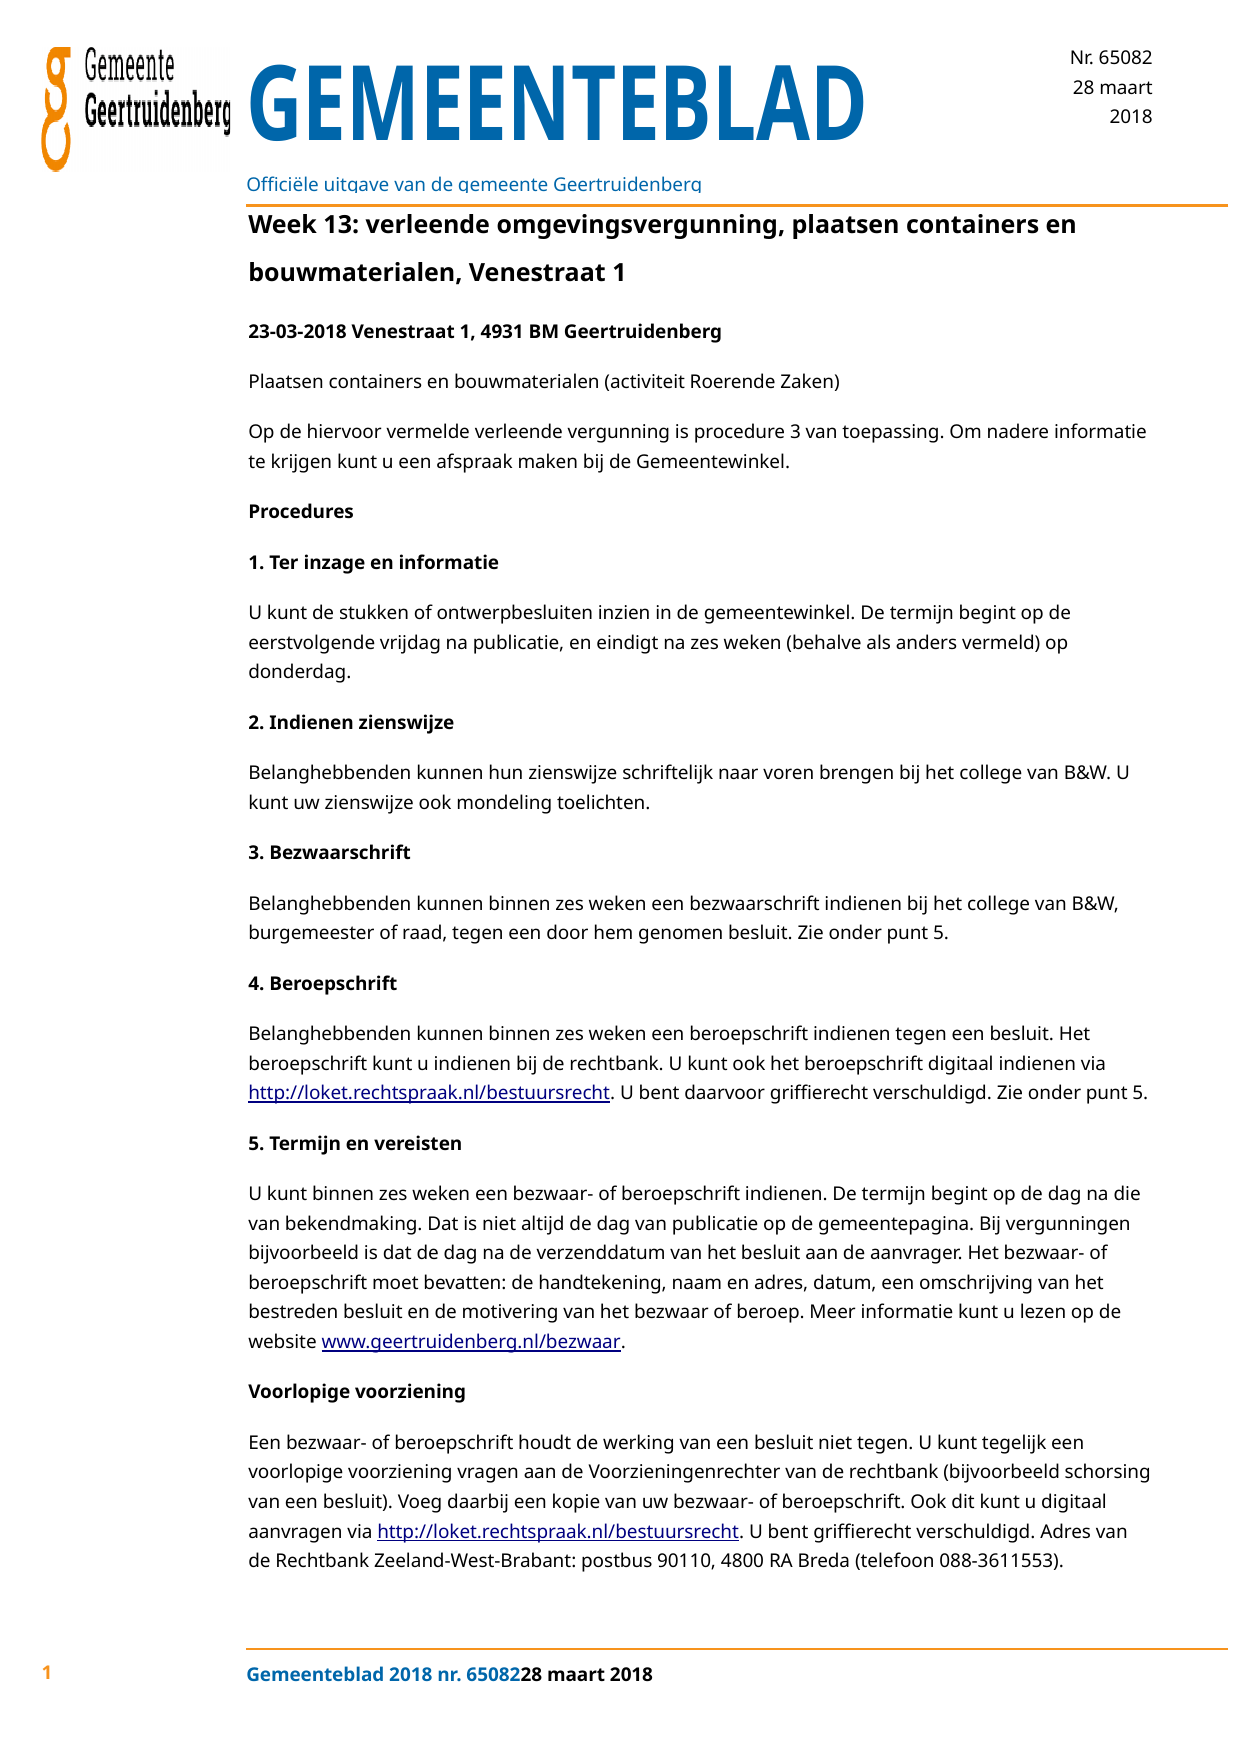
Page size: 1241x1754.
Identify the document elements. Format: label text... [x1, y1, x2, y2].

text Belanghebbenden kunnen binnen zes weken een beroepschrift indienen tegen een besluit. Het beroepschrift kunt u indienen bij de rechtbank. U kunt ook het beroepschrift digitaal indienen via http://loket.rechtspraak.nl/bestuursrecht. U bent daarvoor griffierecht verschuldigd. Zie onder punt 5. [248, 1020, 1152, 1105]
text Plaatsen containers en bouwmaterialen (activiteit Roerende Zaken) [248, 368, 1152, 394]
text Procedures [248, 499, 1152, 524]
text U kunt binnen zes weken een bezwaar- of beroepschrift indienen. De termijn begint op de dag na die van bekendmaking. Dat is niet altijd de dag van publicatie op de gemeentepagina. Bij vergunningen bijvoorbeeld is dat de dag na de verzenddatum van het besluit aan de aanvrager. Het bezwaar- of beroepschrift moet bevatten: de handtekening, naam en adres, datum, een omschrijving van het bestreden besluit en de motivering van het bezwaar of beroep. Meer informatie kunt u lezen op de website www.geertruidenberg.nl/bezwaar. [248, 1180, 1152, 1354]
text Belanghebbenden kunnen hun zienswijze schriftelijk naar voren brengen bij het college van B&W. U kunt uw zienswijze ook mondeling toelichten. [248, 759, 1152, 815]
picture [41, 47, 231, 172]
text 5. Termijn en vereisten [248, 1130, 1152, 1156]
text Voorlopige voorziening [248, 1379, 1152, 1404]
text 3. Bezwaarschrift [248, 839, 1152, 865]
text Belanghebbenden kunnen binnen zes weken een bezwaarschrift indienen bij het college van B&W, burgemeester of raad, tegen een door hem genomen besluit. Zie onder punt 5. [248, 890, 1152, 945]
text Op de hiervoor vermelde verleende vergunning is procedure 3 van toepassing. Om nadere informatie te krijgen kunt u een afspraak maken bij de Gemeentewinkel. [248, 419, 1152, 474]
text 2. Indienen zienswijze [248, 709, 1152, 735]
text U kunt de stukken of ontwerpbesluiten inzien in de gemeentewinkel. De termijn begint op de eerstvolgende vrijdag na publicatie, en eindigt na zes weken (behalve als anders vermeld) op donderdag. [248, 599, 1152, 684]
text 4. Beroepschrift [248, 970, 1152, 996]
text Een bezwaar- of beroepschrift houdt de werking van een besluit niet tegen. U kunt tegelijk een voorlopige voorziening vragen aan de Voorzieningenrechter van de rechtbank (bijvoorbeeld schorsing van een besluit). Voeg daarbij een kopie van uw bezwaar- of beroepschrift. Ook dit kunt u digitaal aanvragen via http://loket.rechtspraak.nl/bestuursrecht. U bent griffierecht verschuldigd. Adres van de Rechtbank Zeeland-West-Brabant: postbus 90110, 4800 RA Breda (telefoon 088-3611553). [248, 1429, 1152, 1573]
text 23-03-2018 Venestraat 1, 4931 BM Geertruidenberg [248, 318, 1152, 344]
text 1. Ter inzage en informatie [248, 549, 1152, 575]
text Week 13: verleende omgevingsvergunning, plaatsen containers en bouwmaterialen, Venestraat 1 [248, 207, 1152, 288]
